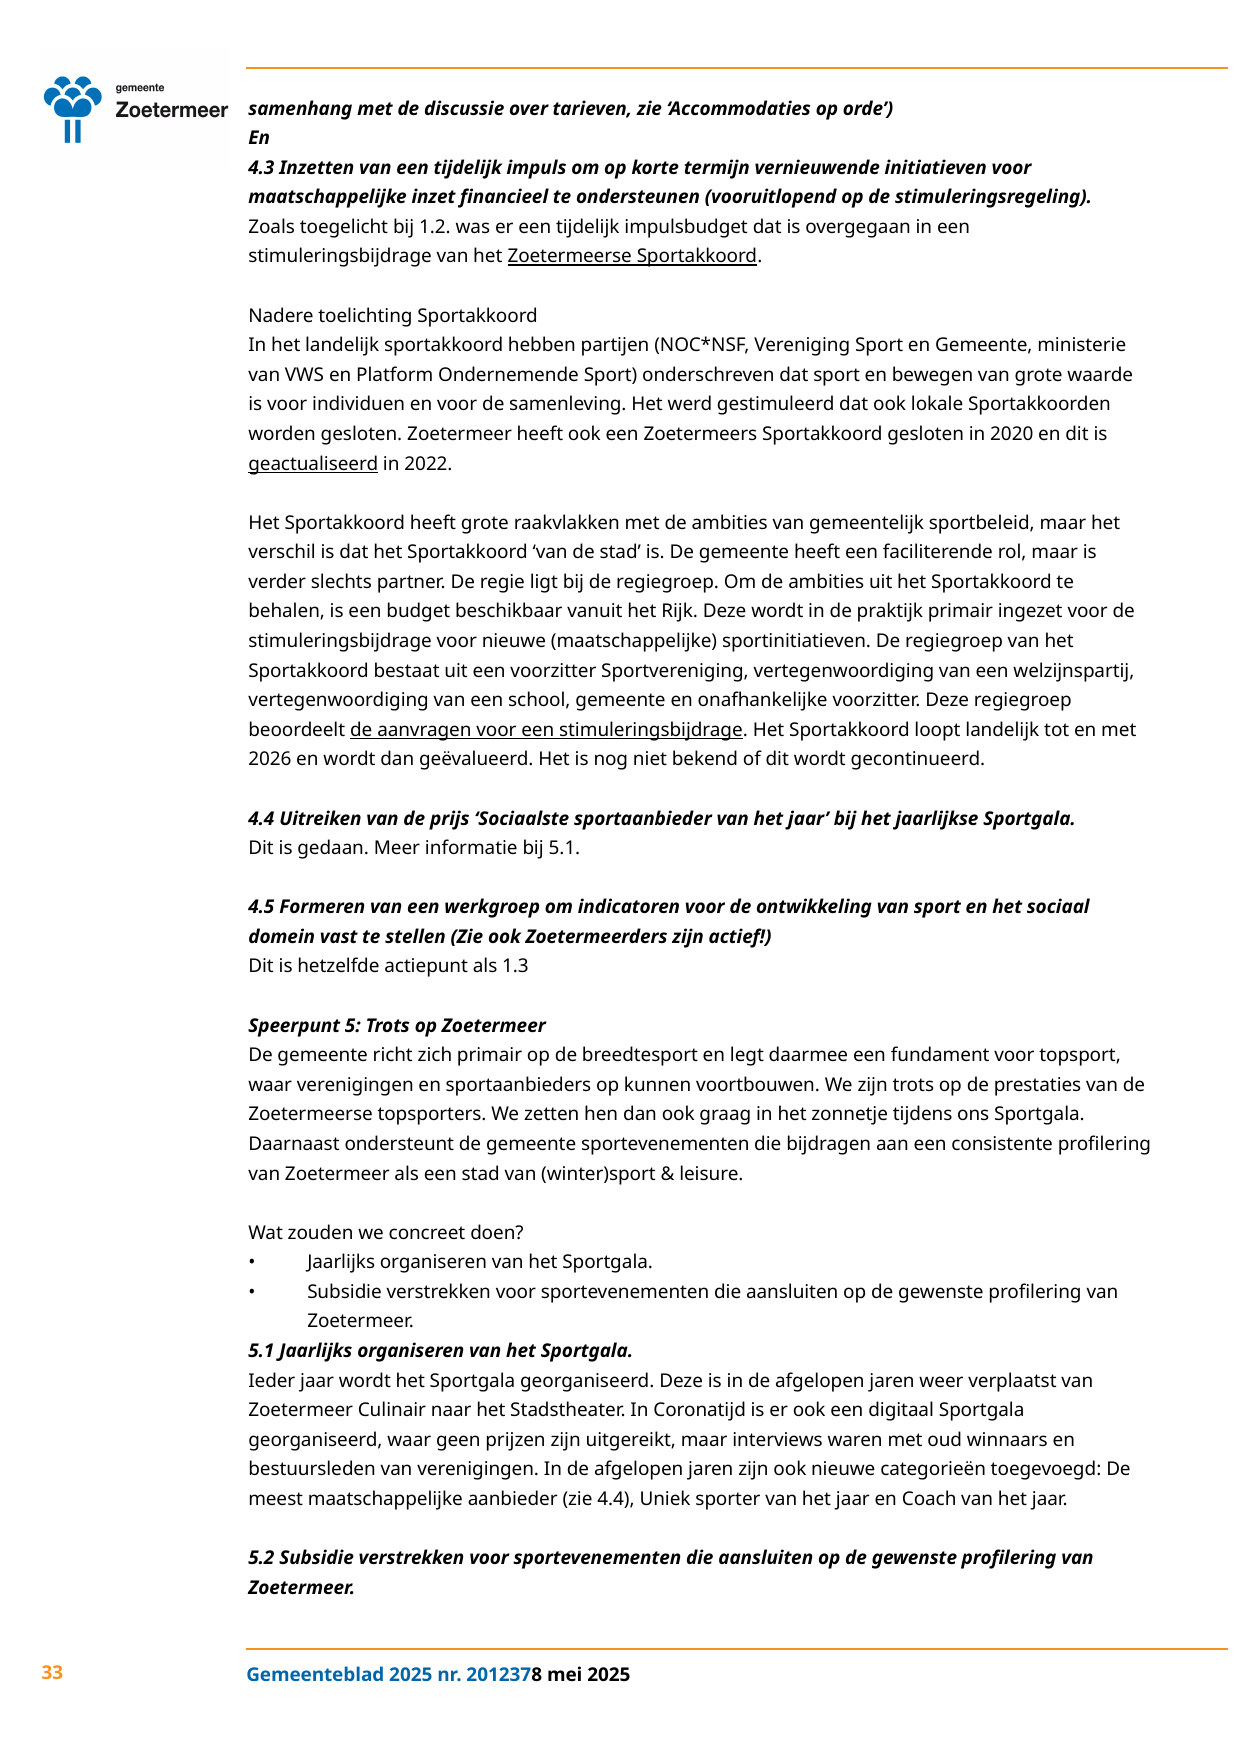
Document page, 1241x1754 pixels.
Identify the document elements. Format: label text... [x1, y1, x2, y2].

text Het Sportakkoord heeft grote raakvlakken met de ambities van gemeentelijk sportbeleid, maar het verschil is dat het Sportakkoord ‘van de stad’ is. De gemeente heeft een faciliterende rol, maar is verder slechts partner. De regie ligt bij de regiegroep. Om de ambities uit het Sportakkoord te behalen, is een budget beschikbaar vanuit het Rijk. Deze wordt in de praktijk primair ingezet voor de stimuleringsbijdrage voor nieuwe (maatschappelijke) sportinitiatieven. De regiegroep van het Sportakkoord bestaat uit een voorzitter Sportvereniging, vertegenwoordiging van een welzijnspartij, vertegenwoordiging van een school, gemeente en onafhankelijke voorzitter. Deze regiegroep beoordeelt de aanvragen voor een stimuleringsbijdrage. Het Sportakkoord loopt landelijk tot en met 2026 en wordt dan geëvalueerd. Het is nog niet bekend of dit wordt gecontinueerd. [248, 509, 1152, 771]
picture [41, 47, 231, 172]
text Dit is gedaan. Meer informatie bij 5.1. [248, 834, 1152, 860]
text 5.2 Subsidie verstrekken voor sportevenementen die aansluiten op de gewenste proﬁlering van Zoetermeer. [248, 1544, 1152, 1600]
text 5.1 Jaarlijks organiseren van het Sportgala. [248, 1337, 1152, 1363]
text De gemeente richt zich primair op de breedtesport en legt daarmee een fundament voor topsport, waar verenigingen en sportaanbieders op kunnen voortbouwen. We zijn trots op de prestaties van de Zoetermeerse topsporters. We zetten hen dan ook graag in het zonnetje tijdens ons Sportgala. Daarnaast ondersteunt de gemeente sportevenementen die bijdragen aan een consistente proﬁlering van Zoetermeer als een stad van (winter)sport & leisure. [248, 1041, 1152, 1186]
list Jaarlijks organiseren van het Sportgala. [248, 1248, 1152, 1274]
list Subsidie verstrekken voor sportevenementen die aansluiten op de gewenste proﬁlering van Zoetermeer. [248, 1278, 1152, 1333]
text Wat zouden we concreet doen? [248, 1219, 1152, 1245]
text Dit is hetzelfde actiepunt als 1.3 [248, 953, 1152, 978]
text Ieder jaar wordt het Sportgala georganiseerd. Deze is in de afgelopen jaren weer verplaatst van Zoetermeer Culinair naar het Stadstheater. In Coronatijd is er ook een digitaal Sportgala georganiseerd, waar geen prijzen zijn uitgereikt, maar interviews waren met oud winnaars en bestuursleden van verenigingen. In de afgelopen jaren zijn ook nieuwe categorieën toegevoegd: De meest maatschappelijke aanbieder (zie 4.4), Uniek sporter van het jaar en Coach van het jaar. [248, 1367, 1152, 1511]
text 4.4 Uitreiken van de prijs ‘Sociaalste sportaanbieder van het jaar’ bij het jaarlijkse Sportgala. [248, 805, 1152, 831]
text samenhang met de discussie over tarieven, zie ‘Accommodaties op orde’) [248, 95, 1152, 121]
text In het landelijk sportakkoord hebben partijen (NOC*NSF, Vereniging Sport en Gemeente, ministerie van VWS en Platform Ondernemende Sport) onderschreven dat sport en bewegen van grote waarde is voor individuen en voor de samenleving. Het werd gestimuleerd dat ook lokale Sportakkoorden worden gesloten. Zoetermeer heeft ook een Zoetermeers Sportakkoord gesloten in 2020 en dit is geactualiseerd in 2022. [248, 331, 1152, 476]
text Nadere toelichting Sportakkoord [248, 302, 1152, 328]
text 4.5 Formeren van een werkgroep om indicatoren voor de ontwikkeling van sport en het sociaal domein vast te stellen (Zie ook Zoetermeerders zijn actief!) [248, 893, 1152, 949]
text En [248, 124, 1152, 150]
text Speerpunt 5: Trots op Zoetermeer [248, 1012, 1152, 1038]
text Zoals toegelicht bij 1.2. was er een tijdelijk impulsbudget dat is overgegaan in een stimuleringsbijdrage van het Zoetermeerse Sportakkoord. [248, 213, 1152, 268]
text 4.3 Inzetten van een tijdelijk impuls om op korte termijn vernieuwende initiatieven voor maatschappelijke inzet ﬁnancieel te ondersteunen (vooruitlopend op de stimuleringsregeling). [248, 154, 1152, 209]
